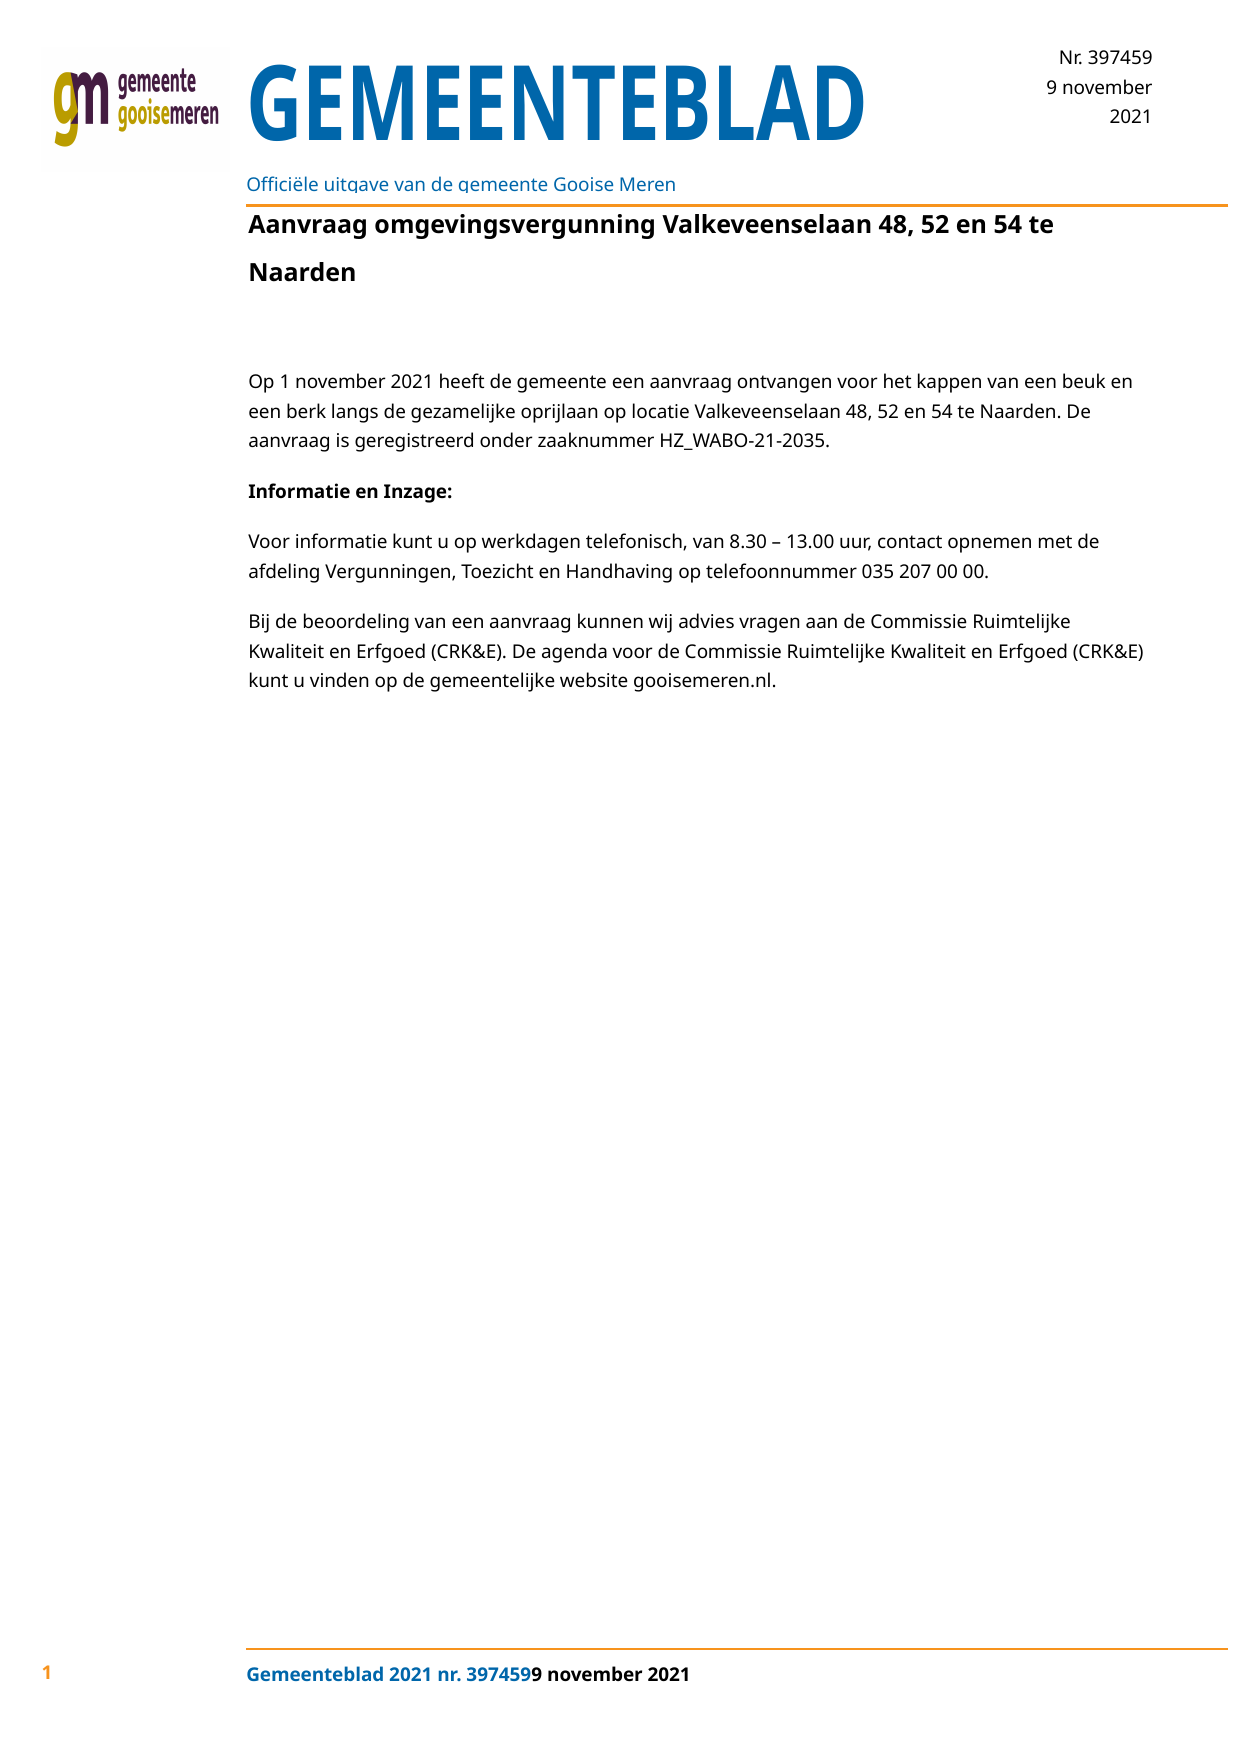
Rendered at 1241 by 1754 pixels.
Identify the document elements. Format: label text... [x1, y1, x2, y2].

picture [41, 47, 231, 172]
text Aanvraag omgevingsvergunning Valkeveenselaan 48, 52 en 54 te Naarden [248, 207, 1152, 288]
text Op 1 november 2021 heeft de gemeente een aanvraag ontvangen voor het kappen van een beuk en een berk langs de gezamelijke oprijlaan op locatie Valkeveenselaan 48, 52 en 54 te Naarden. De aanvraag is geregistreerd onder zaaknummer HZ_WABO-21-2035. [248, 368, 1152, 453]
text Informatie en Inzage: [248, 478, 1152, 504]
text Voor informatie kunt u op werkdagen telefonisch, van 8.30 – 13.00 uur, contact opnemen met de afdeling Vergunningen, Toezicht en Handhaving op telefoonnummer 035 207 00 00. [248, 528, 1152, 584]
text Bij de beoordeling van een aanvraag kunnen wij advies vragen aan de Commissie Ruimtelijke Kwaliteit en Erfgoed (CRK&E). De agenda voor de Commissie Ruimtelijke Kwaliteit en Erfgoed (CRK&E) kunt u vinden op de gemeentelijke website gooisemeren.nl. [248, 608, 1152, 693]
